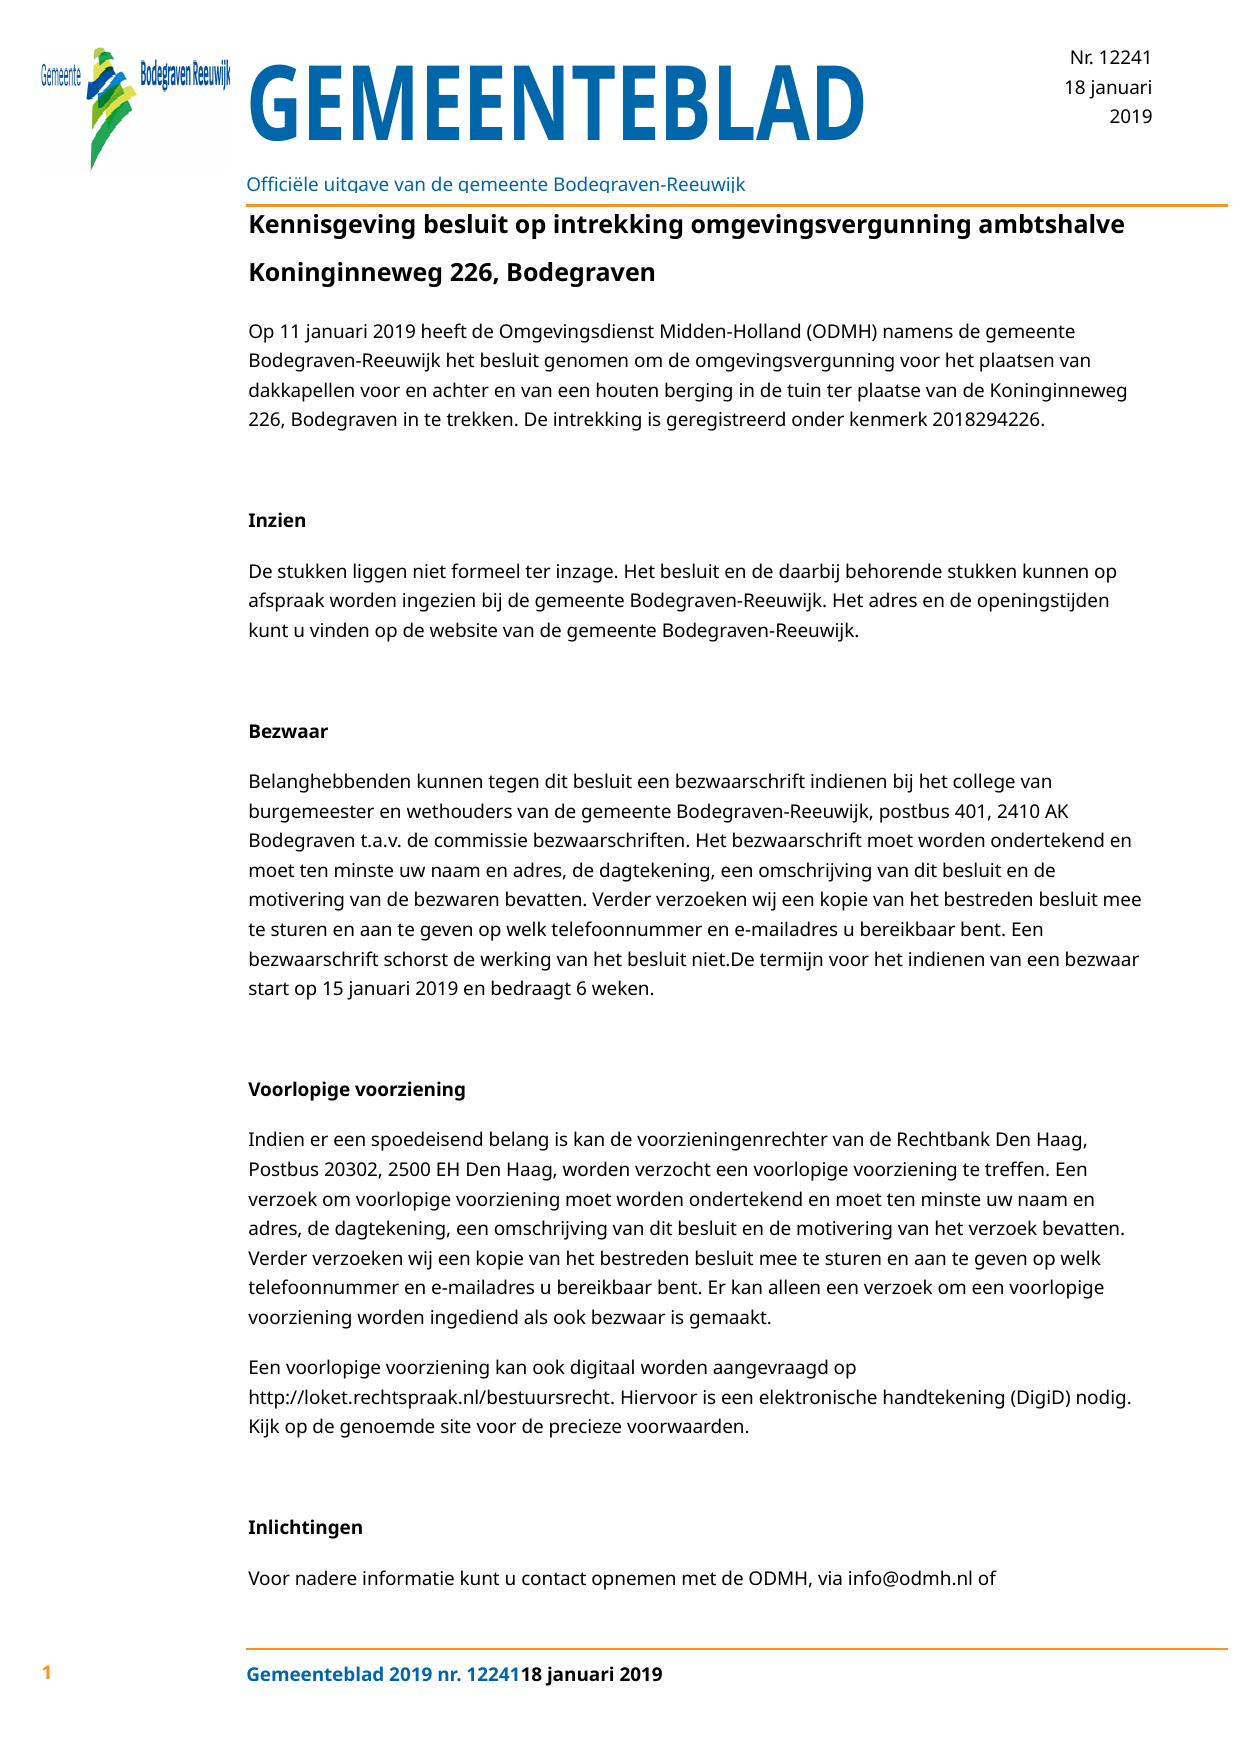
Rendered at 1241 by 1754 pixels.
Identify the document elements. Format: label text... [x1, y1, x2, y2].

text Indien er een spoedeisend belang is kan de voorzieningenrechter van de Rechtbank Den Haag, Postbus 20302, 2500 EH Den Haag, worden verzocht een voorlopige voorziening te treffen. Een verzoek om voorlopige voorziening moet worden ondertekend en moet ten minste uw naam en adres, de dagtekening, een omschrijving van dit besluit en de motivering van het verzoek bevatten. Verder verzoeken wij een kopie van het bestreden besluit mee te sturen en aan te geven op welk telefoonnummer en e-mailadres u bereikbaar bent. Er kan alleen een verzoek om een voorlopige voorziening worden ingediend als ook bezwaar is gemaakt. [248, 1127, 1152, 1330]
text Inlichtingen [248, 1514, 1152, 1540]
text Voor nadere informatie kunt u contact opnemen met de ODMH, via info@odmh.nl of [248, 1565, 1152, 1591]
picture [41, 47, 231, 172]
text Inzien [248, 507, 1152, 533]
text Op 11 januari 2019 heeft de Omgevingsdienst Midden-Holland (ODMH) namens de gemeente Bodegraven-Reeuwijk het besluit genomen om de omgevingsvergunning voor het plaatsen van dakkapellen voor en achter en van een houten berging in de tuin ter plaatse van de Koninginneweg 226, Bodegraven in te trekken. De intrekking is geregistreerd onder kenmerk 2018294226. [248, 318, 1152, 432]
text De stukken liggen niet formeel ter inzage. Het besluit en de daarbij behorende stukken kunnen op afspraak worden ingezien bij de gemeente Bodegraven-Reeuwijk. Het adres en de openingstijden kunt u vinden op de website van de gemeente Bodegraven-Reeuwijk. [248, 558, 1152, 643]
text Belanghebbenden kunnen tegen dit besluit een bezwaarschrift indienen bij het college van burgemeester en wethouders van de gemeente Bodegraven-Reeuwijk, postbus 401, 2410 AK Bodegraven t.a.v. de commissie bezwaarschriften. Het bezwaarschrift moet worden ondertekend en moet ten minste uw naam en adres, de dagtekening, een omschrijving van dit besluit en de motivering van de bezwaren bevatten. Verder verzoeken wij een kopie van het bestreden besluit mee te sturen en aan te geven op welk telefoonnummer en e-mailadres u bereikbaar bent. Een bezwaarschrift schorst de werking van het besluit niet.De termijn voor het indienen van een bezwaar start op 15 januari 2019 en bedraagt 6 weken. [248, 768, 1152, 1001]
text Bezwaar [248, 718, 1152, 744]
text Een voorlopige voorziening kan ook digitaal worden aangevraagd op http://loket.rechtspraak.nl/bestuursrecht. Hiervoor is een elektronische handtekening (DigiD) nodig. Kijk op de genoemde site voor de precieze voorwaarden. [248, 1354, 1152, 1439]
text Voorlopige voorziening [248, 1076, 1152, 1102]
text Kennisgeving besluit op intrekking omgevingsvergunning ambtshalve Koninginneweg 226, Bodegraven [248, 207, 1152, 288]
